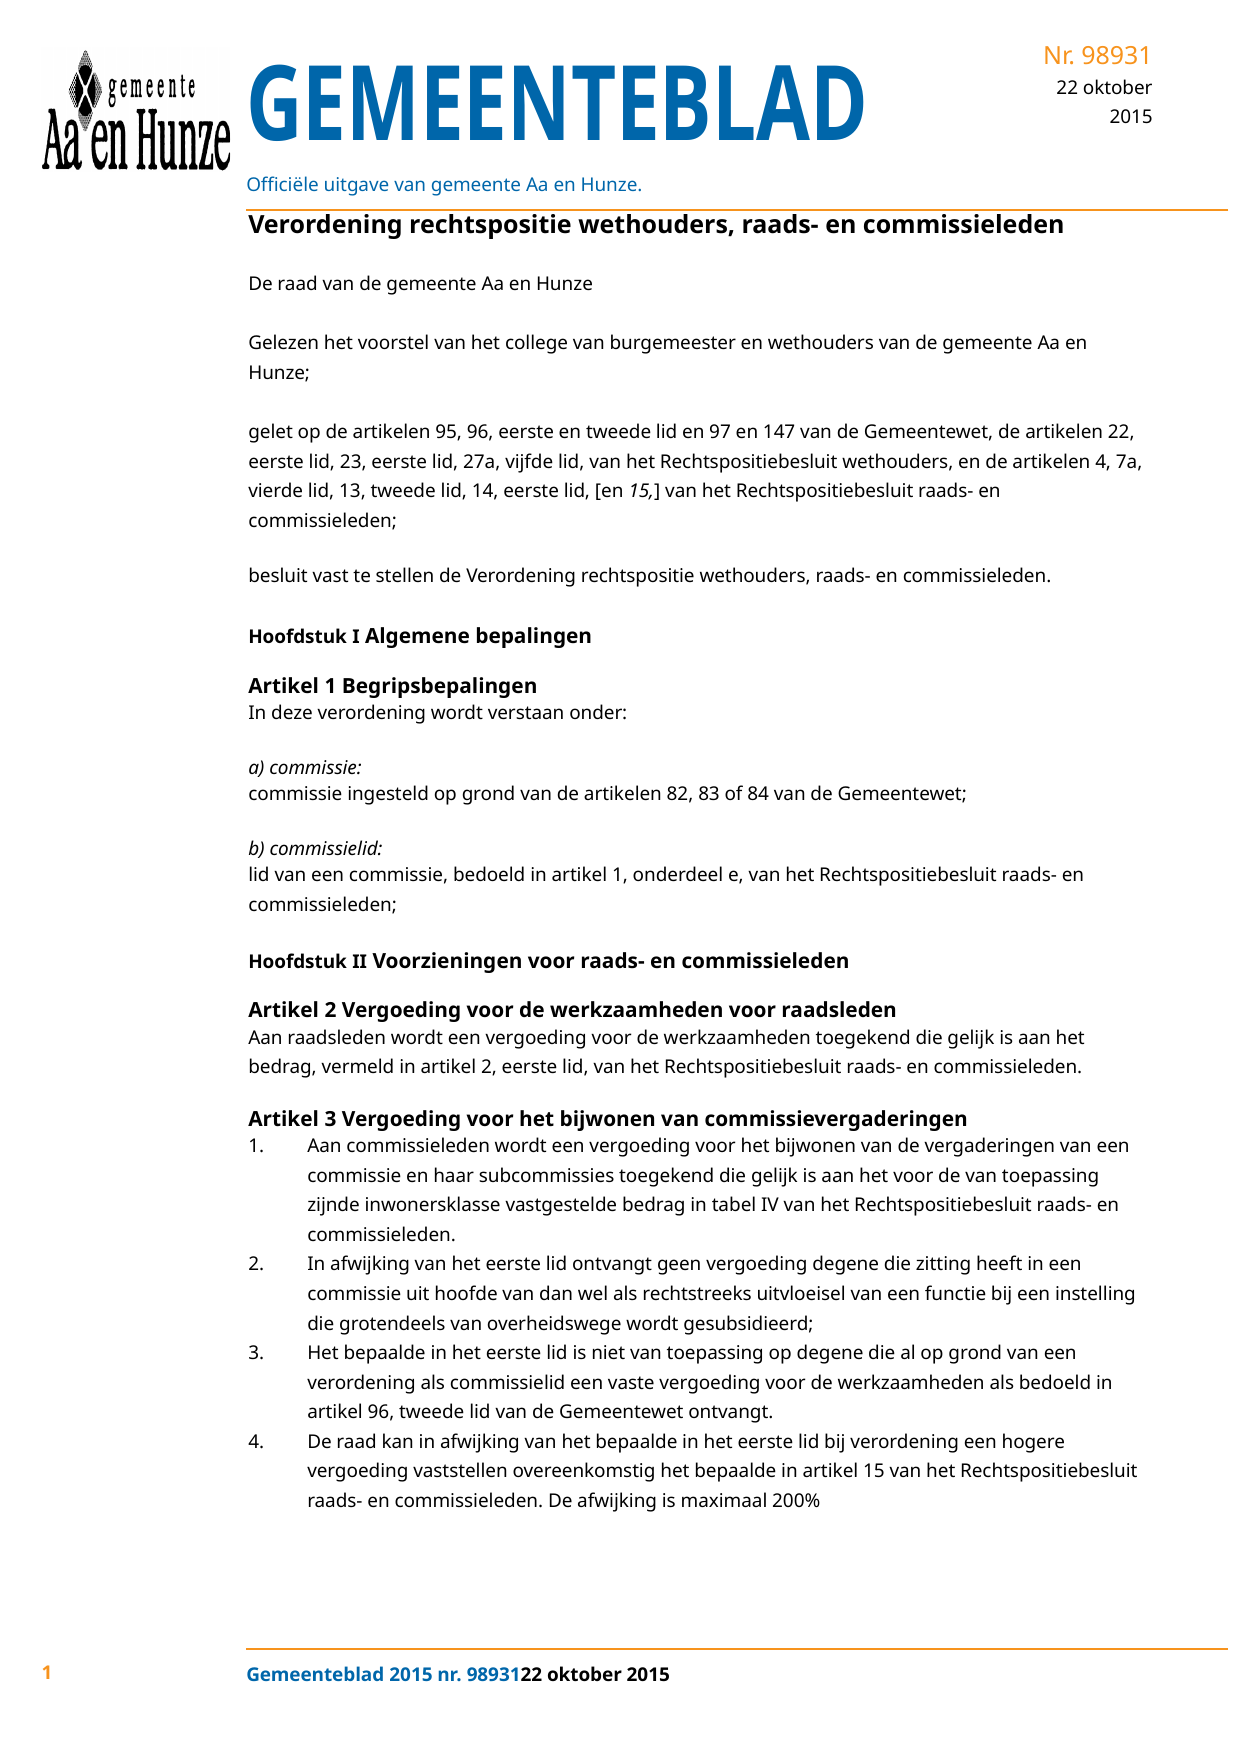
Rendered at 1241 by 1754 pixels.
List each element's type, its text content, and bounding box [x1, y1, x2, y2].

picture [41, 47, 231, 172]
list De raad kan in afwijking van het bepaalde in het eerste lid bij verordening een hogere vergoeding vaststellen overeenkomstig het bepaalde in artikel 15 van het Rechtspositiebesluit raads- en commissieleden. De afwijking is maximaal 200% [248, 1428, 1152, 1513]
text Artikel 2 Vergoeding voor de werkzaamheden voor raadsleden [248, 995, 1152, 1024]
text gelet op de artikelen 95, 96, eerste en tweede lid en 97 en 147 van de Gemeentewet, de artikelen 22, eerste lid, 23, eerste lid, 27a, vijfde lid, van het Rechtspositiebesluit wethouders, en de artikelen 4, 7a, vierde lid, 13, tweede lid, 14, eerste lid, [en 15,] van het Rechtspositiebesluit raads- en commissieleden; [248, 418, 1152, 533]
text Aan raadsleden wordt een vergoeding voor de werkzaamheden toegekend die gelijk is aan het bedrag, vermeld in artikel 2, eerste lid, van het Rechtspositiebesluit raads- en commissieleden. [248, 1024, 1152, 1079]
list Aan commissieleden wordt een vergoeding voor het bijwonen van de vergaderingen van een commissie en haar subcommissies toegekend die gelijk is aan het voor de van toepassing zijnde inwonersklasse vastgestelde bedrag in tabel IV van het Rechtspositiebesluit raads- en commissieleden. [248, 1132, 1152, 1247]
text Verordening rechtspositie wethouders, raads- en commissieleden [248, 211, 1152, 241]
text b) commissielid: [248, 836, 1152, 861]
text Hoofdstuk I Algemene bepalingen [248, 621, 1152, 650]
list Het bepaalde in het eerste lid is niet van toepassing op degene die al op grond van een verordening als commissielid een vaste vergoeding voor de werkzaamheden als bedoeld in artikel 96, tweede lid van de Gemeentewet ontvangt. [248, 1339, 1152, 1424]
text besluit vast te stellen de Verordening rechtspositie wethouders, raads- en commissieleden. [248, 562, 1152, 588]
text De raad van de gemeente Aa en Hunze [248, 270, 1152, 296]
text lid van een commissie, bedoeld in artikel 1, onderdeel e, van het Rechtspositiebesluit raads- en commissieleden; [248, 861, 1152, 917]
text In deze verordening wordt verstaan onder: [248, 699, 1152, 725]
text Gelezen het voorstel van het college van burgemeester en wethouders van de gemeente Aa en Hunze; [248, 329, 1152, 385]
text commissie ingesteld op grond van de artikelen 82, 83 of 84 van de Gemeentewet; [248, 780, 1152, 806]
text a) commissie: [248, 754, 1152, 780]
text Artikel 3 Vergoeding voor het bijwonen van commissievergaderingen [248, 1104, 1152, 1132]
text Artikel 1 Begripsbepalingen [248, 671, 1152, 699]
list In afwijking van het eerste lid ontvangt geen vergoeding degene die zitting heeft in een commissie uit hoofde van dan wel als rechtstreeks uitvloeisel van een functie bij een instelling die grotendeels van overheidswege wordt gesubsidieerd; [248, 1251, 1152, 1336]
text Hoofdstuk II Voorzieningen voor raads- en commissieleden [248, 946, 1152, 974]
